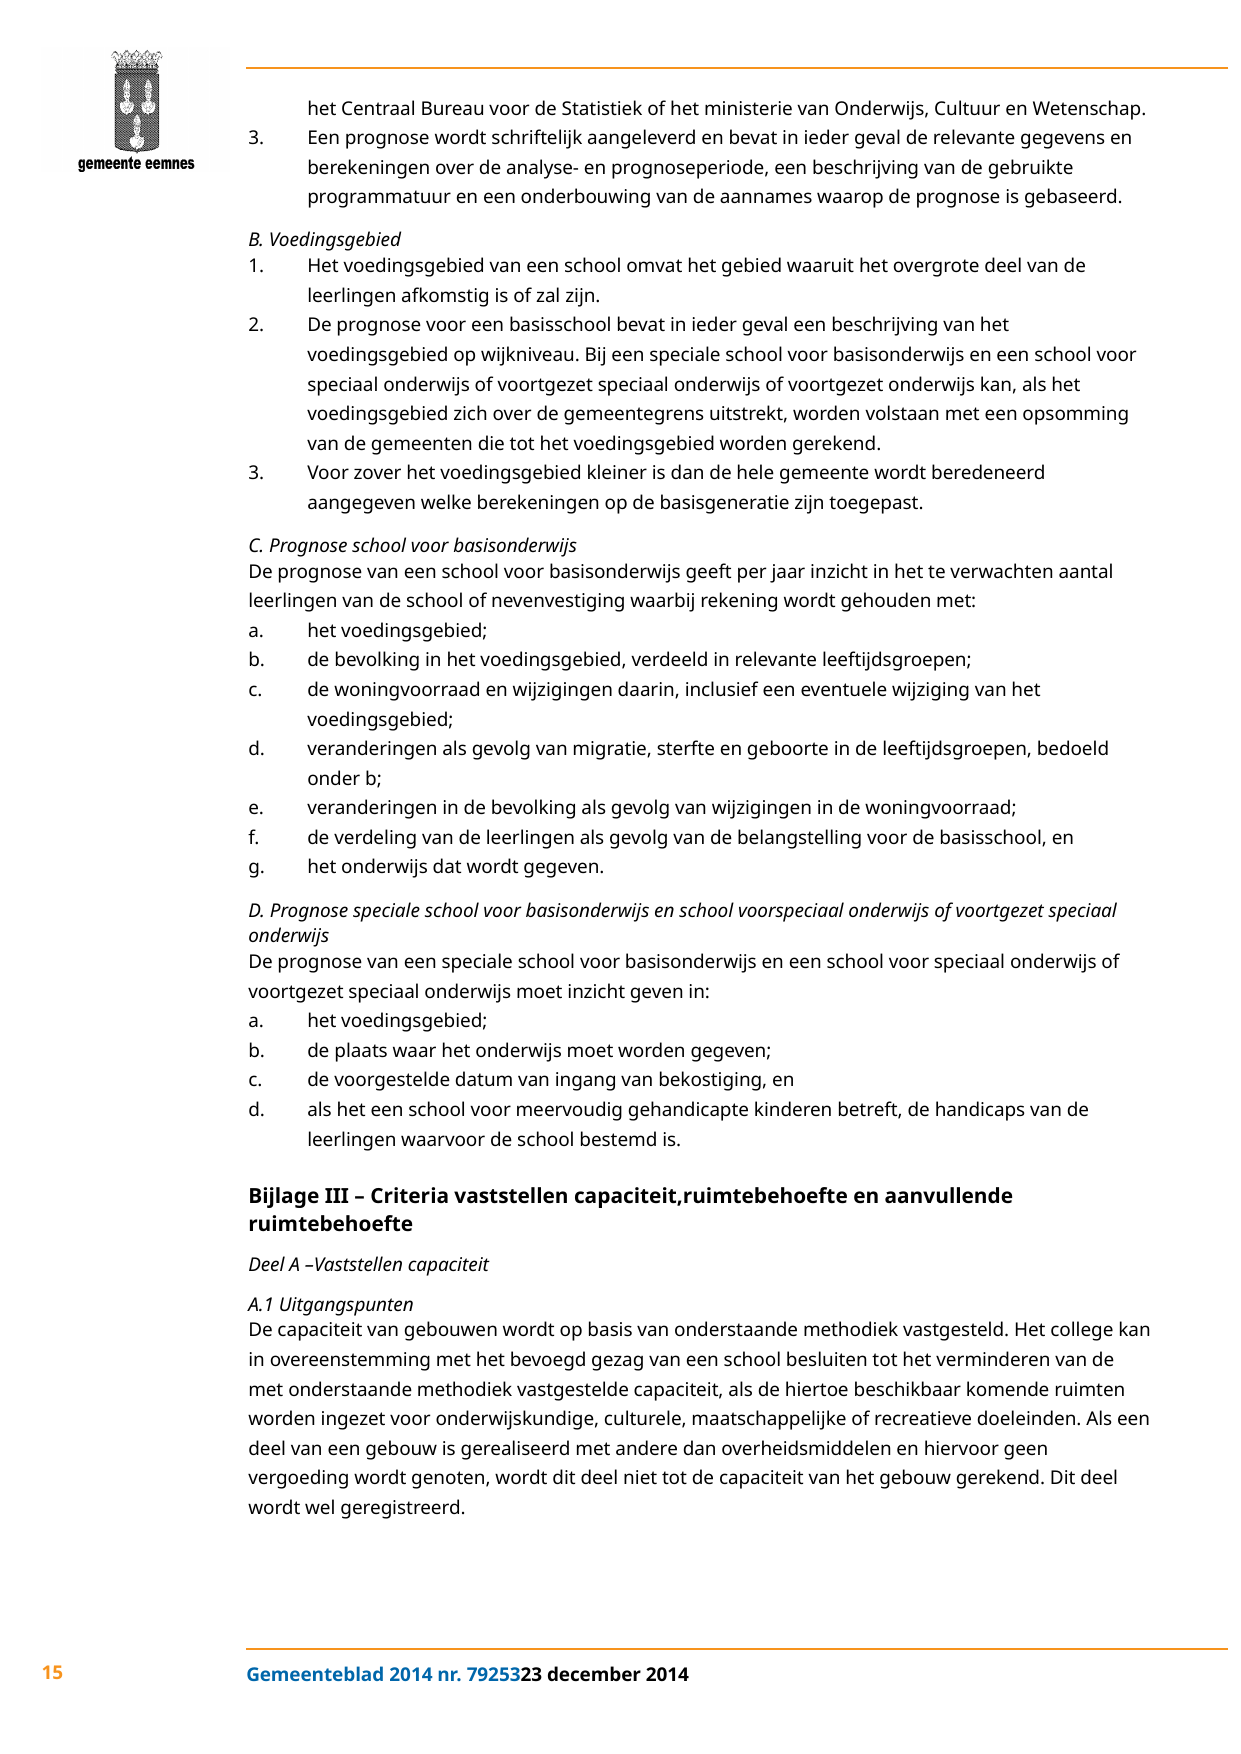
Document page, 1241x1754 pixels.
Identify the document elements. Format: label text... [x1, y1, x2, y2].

list de voorgestelde datum van ingang van bekostiging, en [248, 1067, 1152, 1092]
list de plaats waar het onderwijs moet worden gegeven; [248, 1037, 1152, 1063]
list het Centraal Bureau voor de Statistiek of het ministerie van Onderwijs, Cultuur en Wetenschap. [248, 95, 1152, 121]
list het voedingsgebied; [248, 1007, 1152, 1033]
picture [41, 47, 231, 172]
list Voor zover het voedingsgebied kleiner is dan de hele gemeente wordt beredeneerd aangegeven welke berekeningen op de basisgeneratie zijn toegepast. [248, 459, 1152, 515]
text De prognose van een school voor basisonderwijs geeft per jaar inzicht in het te verwachten aantal leerlingen van de school of nevenvestiging waarbij rekening wordt gehouden met: [248, 558, 1152, 613]
text De capaciteit van gebouwen wordt op basis van onderstaande methodiek vastgesteld. Het college kan in overeenstemming met het bevoegd gezag van een school besluiten tot het verminderen van de met onderstaande methodiek vastgestelde capaciteit, als de hiertoe beschikbaar komende ruimten worden ingezet voor onderwijskundige, culturele, maatschappelijke of recreatieve doeleinden. Als een deel van een gebouw is gerealiseerd met andere dan overheidsmiddelen en hiervoor geen vergoeding wordt genoten, wordt dit deel niet tot de capaciteit van het gebouw gerekend. Dit deel wordt wel geregistreerd. [248, 1317, 1152, 1520]
text D. Prognose speciale school voor basisonderwijs en school voorspeciaal onderwijs of voortgezet speciaal onderwijs [248, 897, 1152, 948]
text B. Voedingsgebied [248, 227, 1152, 252]
list Een prognose wordt schriftelijk aangeleverd en bevat in ieder geval de relevante gegevens en berekeningen over de analyse- en prognoseperiode, een beschrijving van de gebruikte programmatuur en een onderbouwing van de aannames waarop de prognose is gebaseerd. [248, 124, 1152, 209]
list de woningvoorraad en wijzigingen daarin, inclusief een eventuele wijziging van het voedingsgebied; [248, 676, 1152, 732]
text Deel A –Vaststellen capaciteit [248, 1252, 1152, 1277]
list het voedingsgebied; [248, 617, 1152, 643]
list de verdeling van de leerlingen als gevolg van de belangstelling voor de basisschool, en [248, 824, 1152, 850]
list de bevolking in het voedingsgebied, verdeeld in relevante leeftijdsgroepen; [248, 647, 1152, 672]
list veranderingen in de bevolking als gevolg van wijzigingen in de woningvoorraad; [248, 794, 1152, 820]
text A.1 Uitgangspunten [248, 1291, 1152, 1317]
list De prognose voor een basisschool bevat in ieder geval een beschrijving van het voedingsgebied op wijkniveau. Bij een speciale school voor basisonderwijs en een school voor speciaal onderwijs of voortgezet speciaal onderwijs of voortgezet onderwijs kan, als het voedingsgebied zich over de gemeentegrens uitstrekt, worden volstaan met een opsomming van de gemeenten die tot het voedingsgebied worden gerekend. [248, 312, 1152, 456]
list het onderwijs dat wordt gegeven. [248, 854, 1152, 879]
list Het voedingsgebied van een school omvat het gebied waaruit het overgrote deel van de leerlingen afkomstig is of zal zijn. [248, 252, 1152, 308]
text Bijlage III – Criteria vaststellen capaciteit,ruimtebehoefte en aanvullende ruimtebehoefte [248, 1181, 1152, 1238]
text De prognose van een speciale school voor basisonderwijs en een school voor speciaal onderwijs of voortgezet speciaal onderwijs moet inzicht geven in: [248, 948, 1152, 1004]
list als het een school voor meervoudig gehandicapte kinderen betreft, de handicaps van de leerlingen waarvoor de school bestemd is. [248, 1096, 1152, 1152]
list veranderingen als gevolg van migratie, sterfte en geboorte in de leeftijdsgroepen, bedoeld onder b; [248, 735, 1152, 791]
text C. Prognose school voor basisonderwijs [248, 532, 1152, 558]
